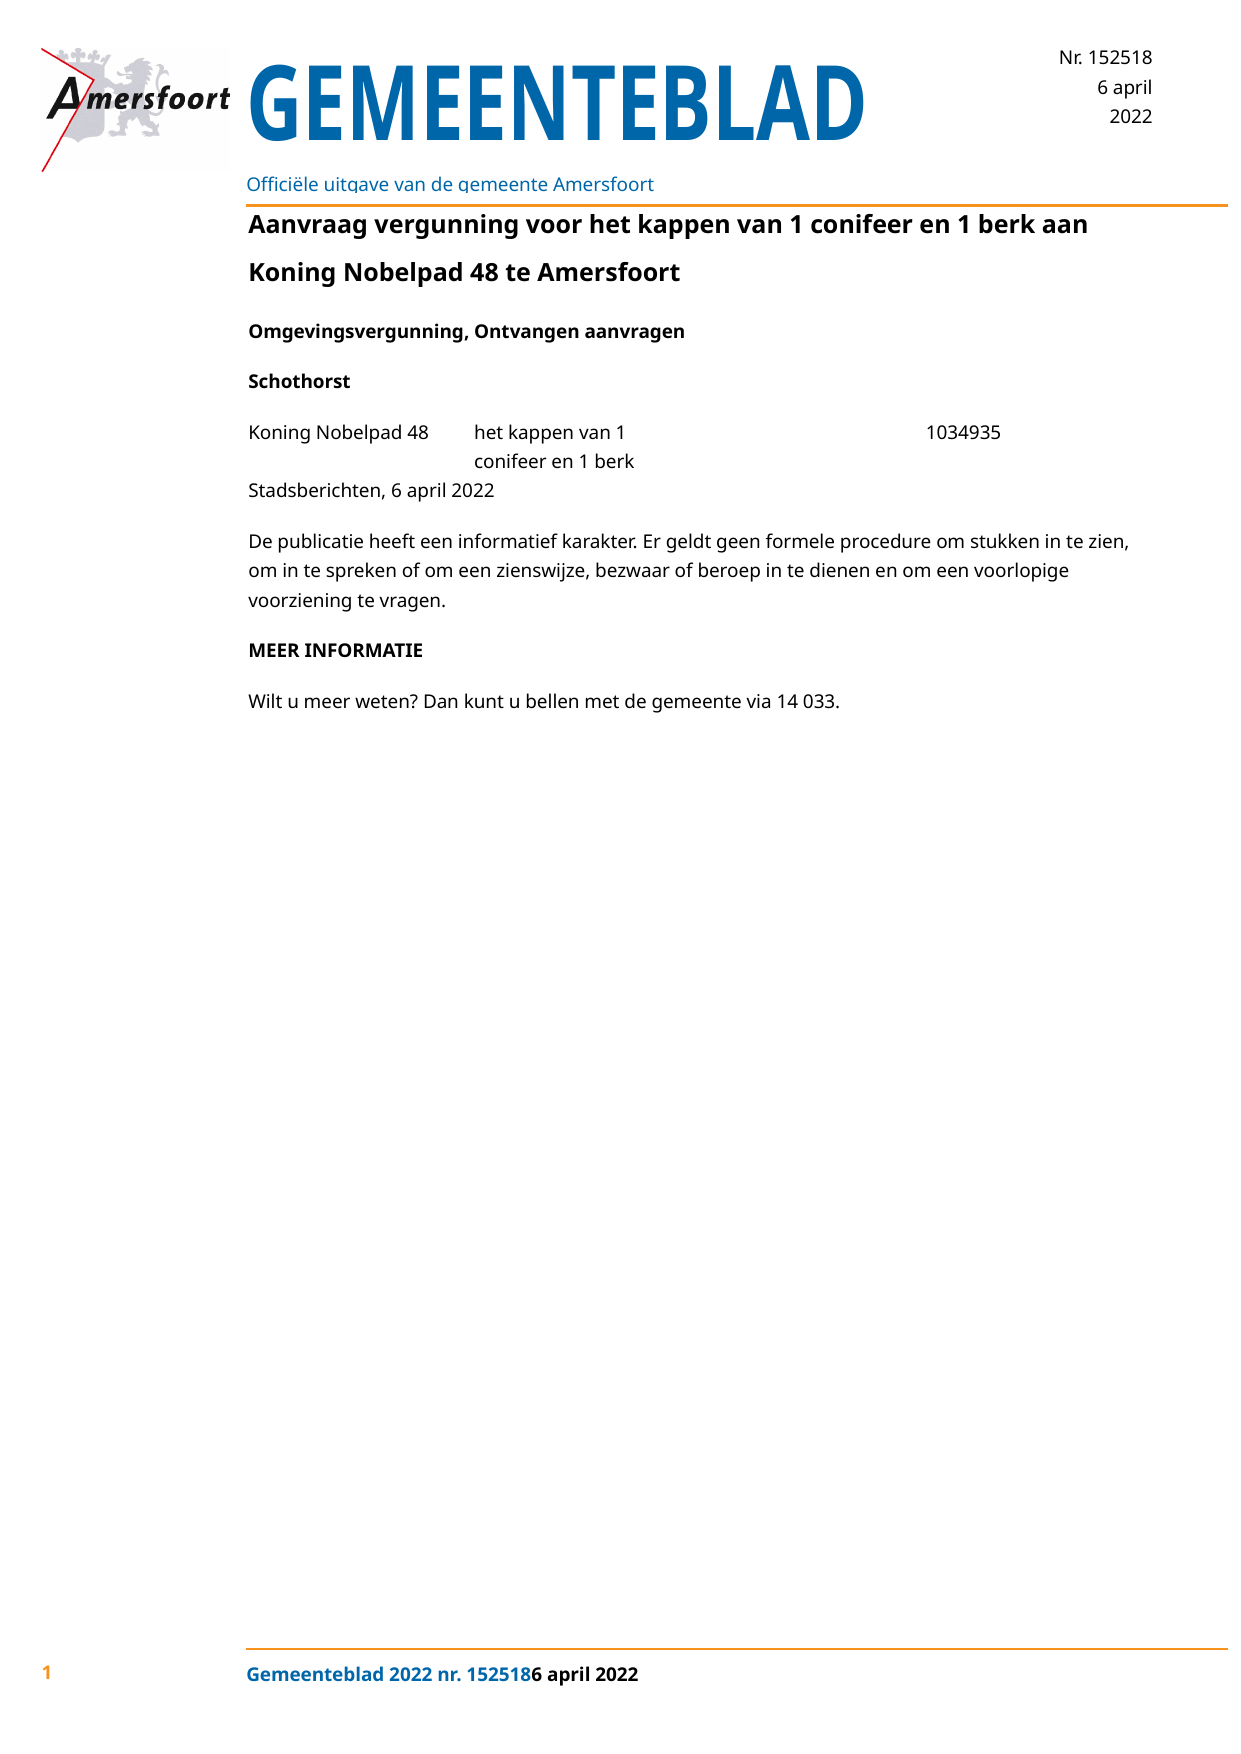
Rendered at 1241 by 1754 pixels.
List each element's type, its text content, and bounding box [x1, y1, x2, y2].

text De publicatie heeft een informatief karakter. Er geldt geen formele procedure om stukken in te zien, om in te spreken of om een zienswijze, bezwaar of beroep in te dienen en om een voorlopige voorziening te vragen. [248, 528, 1152, 613]
picture [41, 47, 231, 172]
text Omgevingsvergunning, Ontvangen aanvragen [248, 318, 1152, 344]
text Schothorst [248, 368, 1152, 394]
table_header [700, 419, 926, 474]
text MEER INFORMATIE [248, 637, 1152, 663]
text Wilt u meer weten? Dan kunt u bellen met de gemeente via 14 033. [248, 688, 1152, 713]
table_header het kappen van 1 conifeer en 1 berk [474, 419, 700, 474]
text Aanvraag vergunning voor het kappen van 1 conifeer en 1 berk aan Koning Nobelpad 48 te Amersfoort [248, 207, 1152, 288]
table_header 1034935 [926, 419, 1152, 474]
table_header Koning Nobelpad 48 [248, 419, 474, 474]
text Stadsberichten, 6 april 2022 [248, 477, 1152, 503]
